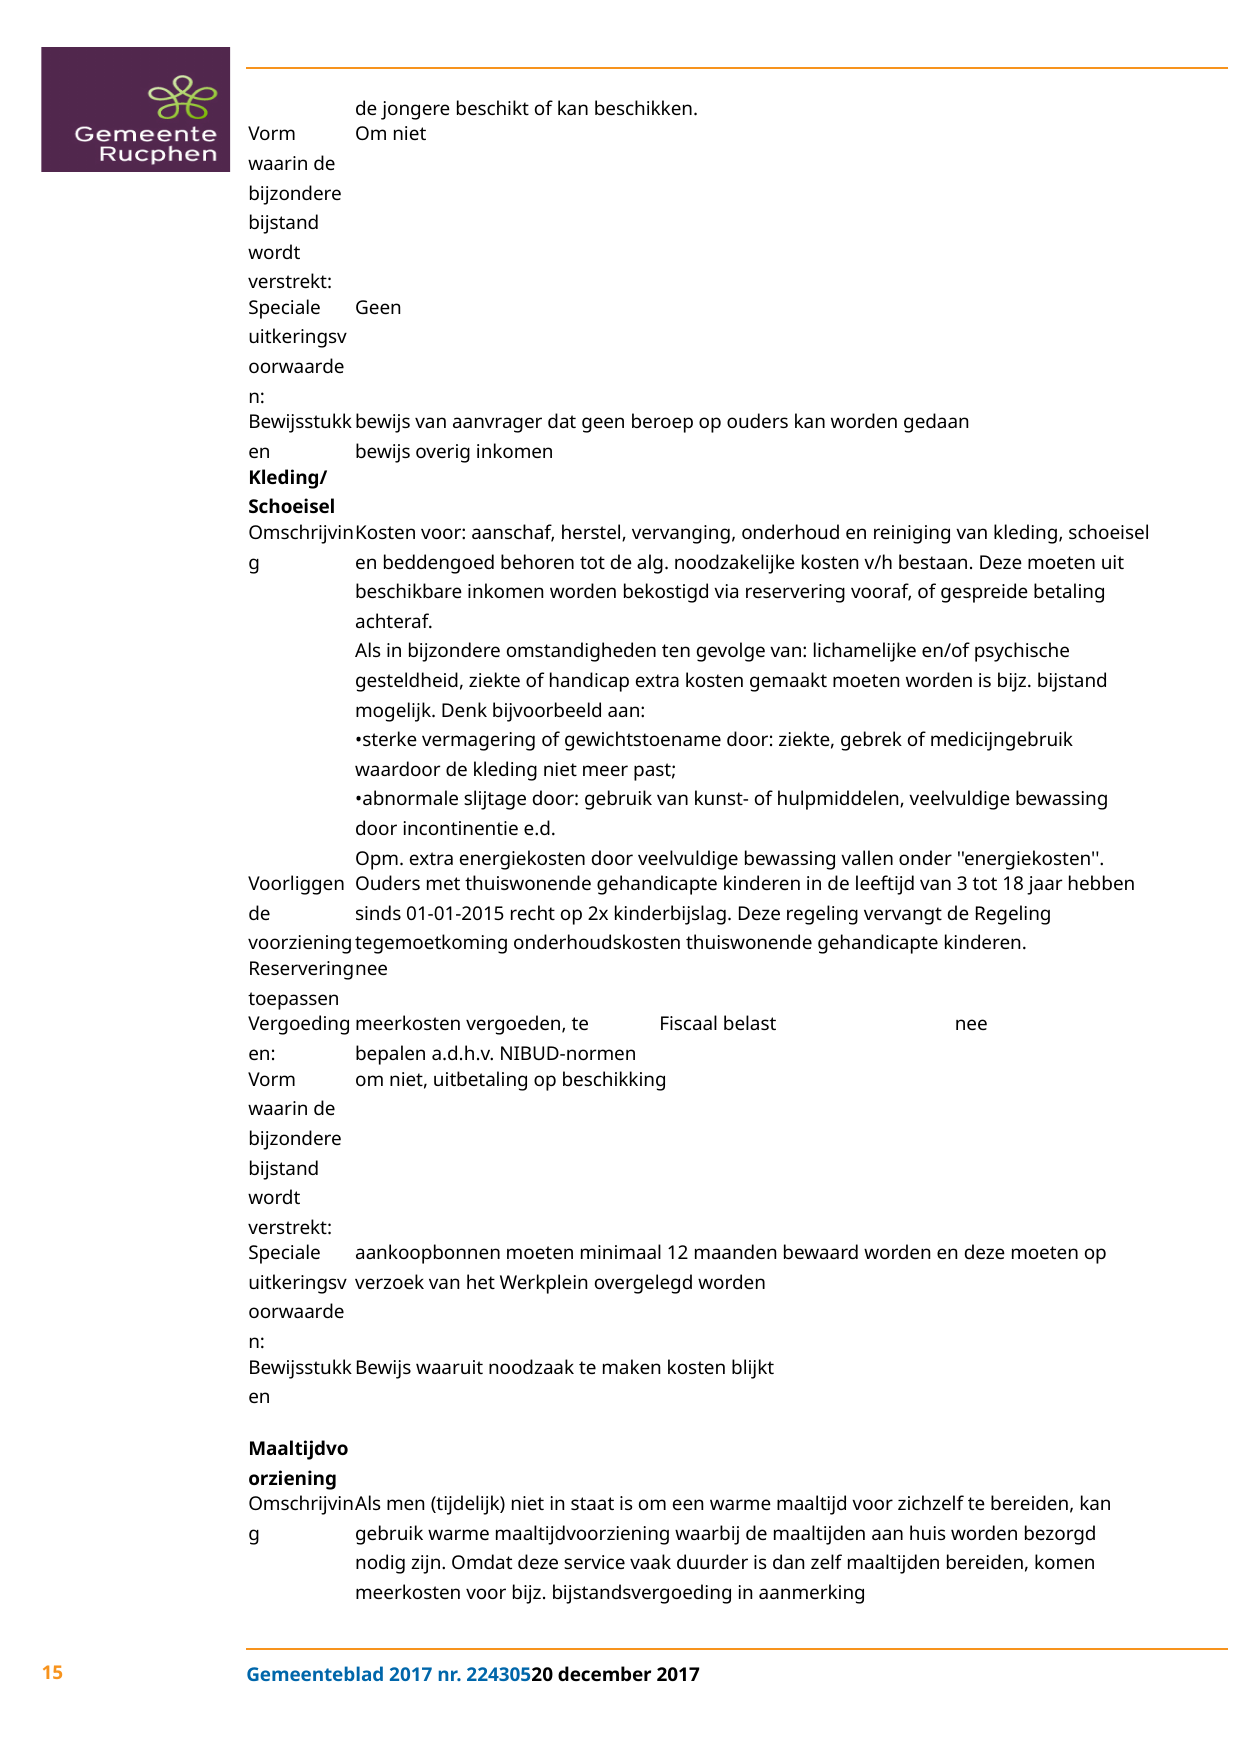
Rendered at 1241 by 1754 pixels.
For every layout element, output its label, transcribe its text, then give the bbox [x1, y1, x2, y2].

table_cell Speciale uitkeringsvoorwaarden: [248, 294, 355, 409]
table_cell Kosten voor: aanschaf, herstel, vervanging, onderhoud en reiniging van kleding, schoeisel en beddengoed behoren tot de alg. noodzakelijke kosten v/h bestaan. Deze moeten uit beschikbare inkomen worden bekostigd via reservering vooraf, of gespreide betaling achteraf. Als in bijzondere omstandigheden ten gevolge van: lichamelijke en/of psychische gesteldheid, ziekte of handicap extra kosten gemaakt moeten worden is bijz. bijstand mogelijk. Denk bijvoorbeeld aan: •sterke vermagering of gewichtstoename door: ziekte, gebrek of medicijngebruik waardoor de kleding niet meer past; •abnormale slijtage door: gebruik van kunst- of hulpmiddelen, veelvuldige bewassing door incontinentie e.d. Opm. extra energiekosten door veelvuldige bewassing vallen onder ''energiekosten''. [355, 519, 1152, 870]
table_cell aankoopbonnen moeten minimaal 12 maanden bewaard worden en deze moeten op verzoek van het Werkplein overgelegd worden [355, 1240, 1152, 1354]
table_cell Om niet [355, 121, 1152, 294]
table_cell Bewijsstukken [248, 1354, 355, 1409]
table_cell Omschrijving [248, 1490, 355, 1605]
table_cell om niet, uitbetaling op beschikking [355, 1066, 1152, 1239]
table_cell Reservering toepassen [248, 955, 355, 1011]
table_cell Omschrijving [248, 519, 355, 870]
picture [41, 47, 231, 172]
table_cell [355, 1435, 1152, 1490]
table_cell Kleding/Schoeisel [248, 464, 355, 519]
table_cell [248, 1409, 355, 1435]
table_cell [355, 1409, 1152, 1435]
table_cell Ouders met thuiswonende gehandicapte kinderen in de leeftijd van 3 tot 18 jaar hebben sinds 01-01-2015 recht op 2x kinderbijslag. Deze regeling vervangt de Regeling tegemoetkoming onderhoudskosten thuiswonende gehandicapte kinderen. [355, 870, 1152, 955]
table_cell [355, 464, 1152, 519]
table_cell bewijs van aanvrager dat geen beroep op ouders kan worden gedaan bewijs overig inkomen [355, 409, 1152, 464]
table_cell [1053, 95, 1152, 121]
table_cell [248, 95, 355, 121]
table_cell nee [355, 955, 1152, 1011]
table_cell Vorm waarin de bijzondere bijstand wordt verstrekt: [248, 121, 355, 294]
table_cell Bewijs waaruit noodzaak te maken kosten blijkt [355, 1354, 1152, 1409]
table_cell Fiscaal belast [659, 1011, 954, 1066]
table_cell Vorm waarin de bijzondere bijstand wordt verstrekt: [248, 1066, 355, 1239]
table_cell Vergoedingen: [248, 1011, 355, 1066]
table_cell meerkosten vergoeden, te bepalen a.d.h.v. NIBUD-normen [355, 1011, 659, 1066]
table_cell Geen [355, 294, 1152, 409]
table_cell Als men (tijdelijk) niet in staat is om een warme maaltijd voor zichzelf te bereiden, kan gebruik warme maaltijdvoorziening waarbij de maaltijden aan huis worden bezorgd nodig zijn. Omdat deze service vaak duurder is dan zelf maaltijden bereiden, komen meerkosten voor bijz. bijstandsvergoeding in aanmerking [355, 1490, 1152, 1605]
table_cell nee [955, 1011, 1152, 1066]
table_cell Maaltijdvoorziening [248, 1435, 355, 1490]
table_cell Voorliggende voorziening [248, 870, 355, 955]
table_cell Speciale uitkeringsvoorwaarden: [248, 1240, 355, 1354]
table_cell de jongere beschikt of kan beschikken. [355, 95, 758, 121]
table_cell [758, 95, 1053, 121]
table_cell Bewijsstukken [248, 409, 355, 464]
